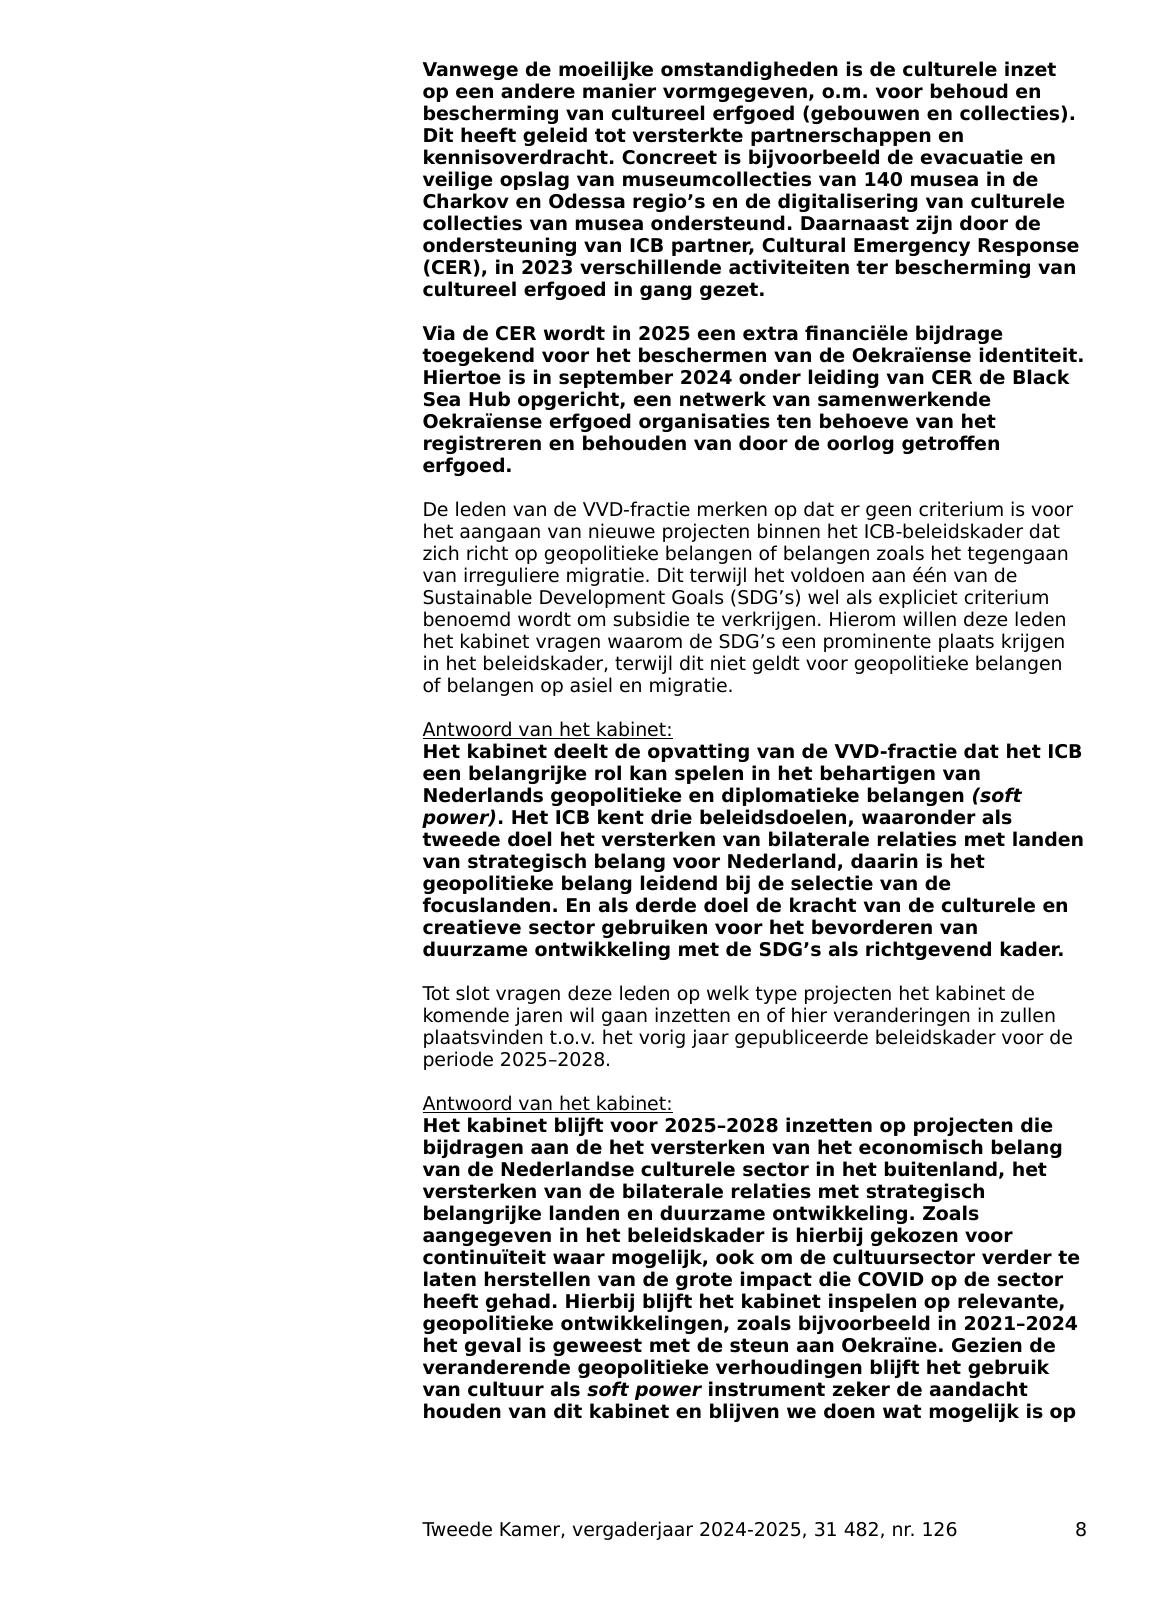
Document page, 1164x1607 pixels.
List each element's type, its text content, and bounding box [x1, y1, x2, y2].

text Het kabinet deelt de opvatting van de VVD-fractie dat het ICB een belangrijke rol kan spelen in het behartigen van Nederlands geopolitieke en diplomatieke belangen (soft power). Het ICB kent drie beleidsdoelen, waaronder als tweede doel het versterken van bilaterale relaties met landen van strategisch belang voor Nederland, daarin is het geopolitieke belang leidend bij de selectie van de focuslanden. En als derde doel de kracht van de culturele en creatieve sector gebruiken voor het bevorderen van duurzame ontwikkeling met de SDG’s als richtgevend kader. [422, 741, 1087, 961]
text Via de CER wordt in 2025 een extra financiële bijdrage toegekend voor het beschermen van de Oekraïense identiteit. Hiertoe is in september 2024 onder leiding van CER de Black Sea Hub opgericht, een netwerk van samenwerkende Oekraïense erfgoed organisaties ten behoeve van het registreren en behouden van door de oorlog getroffen erfgoed. [422, 323, 1087, 477]
text Tot slot vragen deze leden op welk type projecten het kabinet de komende jaren wil gaan inzetten en of hier veranderingen in zullen plaatsvinden t.o.v. het vorig jaar gepubliceerde beleidskader voor de periode 2025–2028. [422, 983, 1087, 1071]
text Antwoord van het kabinet: [422, 1093, 1087, 1115]
text Antwoord van het kabinet: [422, 719, 1087, 741]
text Vanwege de moeilijke omstandigheden is de culturele inzet op een andere manier vormgegeven, o.m. voor behoud en bescherming van cultureel erfgoed (gebouwen en collecties). Dit heeft geleid tot versterkte partnerschappen en kennisoverdracht. Concreet is bijvoorbeeld de evacuatie en veilige opslag van museumcollecties van 140 musea in de Charkov en Odessa regio’s en de digitalisering van culturele collecties van musea ondersteund. Daarnaast zijn door de ondersteuning van ICB partner, Cultural Emergency Response (CER), in 2023 verschillende activiteiten ter bescherming van cultureel erfgoed in gang gezet. [422, 59, 1087, 301]
text De leden van de VVD-fractie merken op dat er geen criterium is voor het aangaan van nieuwe projecten binnen het ICB-beleidskader dat zich richt op geopolitieke belangen of belangen zoals het tegengaan van irreguliere migratie. Dit terwijl het voldoen aan één van de Sustainable Development Goals (SDG’s) wel als expliciet criterium benoemd wordt om subsidie te verkrijgen. Hierom willen deze leden het kabinet vragen waarom de SDG’s een prominente plaats krijgen in het beleidskader, terwijl dit niet geldt voor geopolitieke belangen of belangen op asiel en migratie. [422, 499, 1087, 697]
text Het kabinet blijft voor 2025–2028 inzetten op projecten die bijdragen aan de het versterken van het economisch belang van de Nederlandse culturele sector in het buitenland, het versterken van de bilaterale relaties met strategisch belangrijke landen en duurzame ontwikkeling. Zoals aangegeven in het beleidskader is hierbij gekozen voor continuïteit waar mogelijk, ook om de cultuursector verder te laten herstellen van de grote impact die COVID op de sector heeft gehad. Hierbij blijft het kabinet inspelen op relevante, geopolitieke ontwikkelingen, zoals bijvoorbeeld in 2021–2024 het geval is geweest met de steun aan Oekraïne. Gezien de veranderende geopolitieke verhoudingen blijft het gebruik van cultuur als soft power instrument zeker de aandacht houden van dit kabinet en blijven we doen wat mogelijk is op [422, 1115, 1087, 1423]
